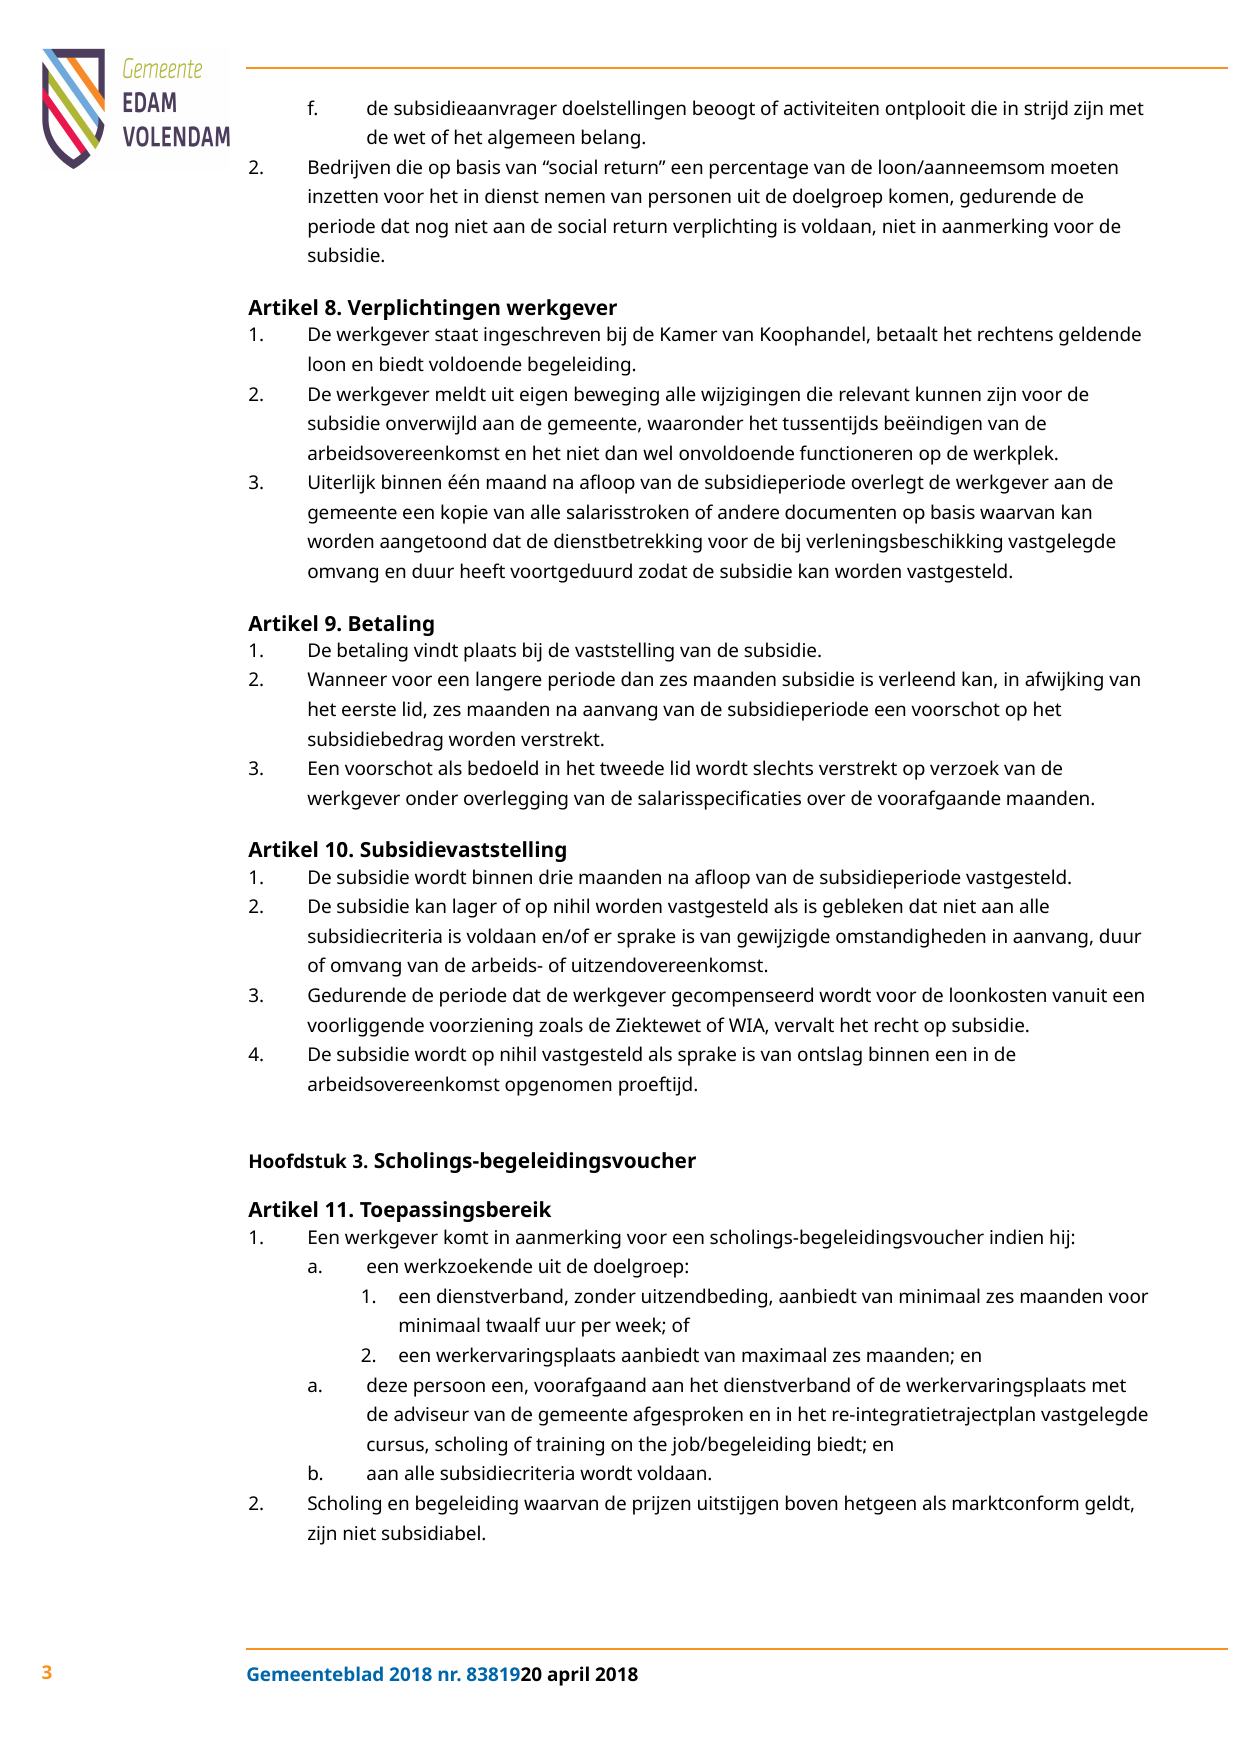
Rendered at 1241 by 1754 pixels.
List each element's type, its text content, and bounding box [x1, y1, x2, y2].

list De werkgever meldt uit eigen beweging alle wijzigingen die relevant kunnen zijn voor de subsidie onverwijld aan de gemeente, waaronder het tussentijds beëindigen van de arbeidsovereenkomst en het niet dan wel onvoldoende functioneren op de werkplek. [248, 381, 1152, 466]
list Wanneer voor een langere periode dan zes maanden subsidie is verleend kan, in afwijking van het eerste lid, zes maanden na aanvang van de subsidieperiode een voorschot op het subsidiebedrag worden verstrekt. [248, 667, 1152, 752]
text Artikel 11. Toepassingsbereik [248, 1195, 1152, 1224]
list een werkzoekende uit de doelgroep: [307, 1253, 1152, 1279]
list de subsidieaanvrager doelstellingen beoogt of activiteiten ontplooit die in strijd zijn met de wet of het algemeen belang. [307, 95, 1152, 150]
list een dienstverband, zonder uitzendbeding, aanbiedt van minimaal zes maanden voor minimaal twaalf uur per week; of [361, 1283, 1152, 1338]
list Een werkgever komt in aanmerking voor een scholings-begeleidingsvoucher indien hij: [248, 1224, 1152, 1249]
list De werkgever staat ingeschreven bij de Kamer van Koophandel, betaalt het rechtens geldende loon en biedt voldoende begeleiding. [248, 322, 1152, 377]
list Bedrijven die op basis van “social return” een percentage van de loon/aanneemsom moeten inzetten voor het in dienst nemen van personen uit de doelgroep komen, gedurende de periode dat nog niet aan de social return verplichting is voldaan, niet in aanmerking voor de subsidie. [248, 154, 1152, 268]
list Uiterlijk binnen één maand na afloop van de subsidieperiode overlegt de werkgever aan de gemeente een kopie van alle salarisstroken of andere documenten op basis waarvan kan worden aangetoond dat de dienstbetrekking voor de bij verleningsbeschikking vastgelegde omvang en duur heeft voortgeduurd zodat de subsidie kan worden vastgesteld. [248, 469, 1152, 584]
list Gedurende de periode dat de werkgever gecompenseerd wordt voor de loonkosten vanuit een voorliggende voorziening zoals de Ziektewet of WIA, vervalt het recht op subsidie. [248, 982, 1152, 1037]
list De subsidie wordt binnen drie maanden na afloop van de subsidieperiode vastgesteld. [248, 864, 1152, 889]
picture [41, 47, 231, 172]
list aan alle subsidiecriteria wordt voldaan. [307, 1461, 1152, 1486]
text Artikel 9. Betaling [248, 609, 1152, 637]
list De subsidie kan lager of op nihil worden vastgesteld als is gebleken dat niet aan alle subsidiecriteria is voldaan en/of er sprake is van gewijzigde omstandigheden in aanvang, duur of omvang van de arbeids- of uitzendovereenkomst. [248, 893, 1152, 978]
text Artikel 8. Verplichtingen werkgever [248, 293, 1152, 322]
list een werkervaringsplaats aanbiedt van maximaal zes maanden; en [361, 1342, 1152, 1368]
text Artikel 10. Subsidievaststelling [248, 835, 1152, 864]
list deze persoon een, voorafgaand aan het dienstverband of de werkervaringsplaats met de adviseur van de gemeente afgesproken en in het re-integratietrajectplan vastgelegde cursus, scholing of training on the job/begeleiding biedt; en [307, 1372, 1152, 1457]
list De betaling vindt plaats bij de vaststelling van de subsidie. [248, 637, 1152, 663]
text Hoofdstuk 3. Scholings-begeleidingsvoucher [248, 1146, 1152, 1174]
list Scholing en begeleiding waarvan de prijzen uitstijgen boven hetgeen als marktconform geldt, zijn niet subsidiabel. [248, 1490, 1152, 1545]
list Een voorschot als bedoeld in het tweede lid wordt slechts verstrekt op verzoek van de werkgever onder overlegging van de salarisspecificaties over de voorafgaande maanden. [248, 755, 1152, 811]
list De subsidie wordt op nihil vastgesteld als sprake is van ontslag binnen een in de arbeidsovereenkomst opgenomen proeftijd. [248, 1041, 1152, 1097]
